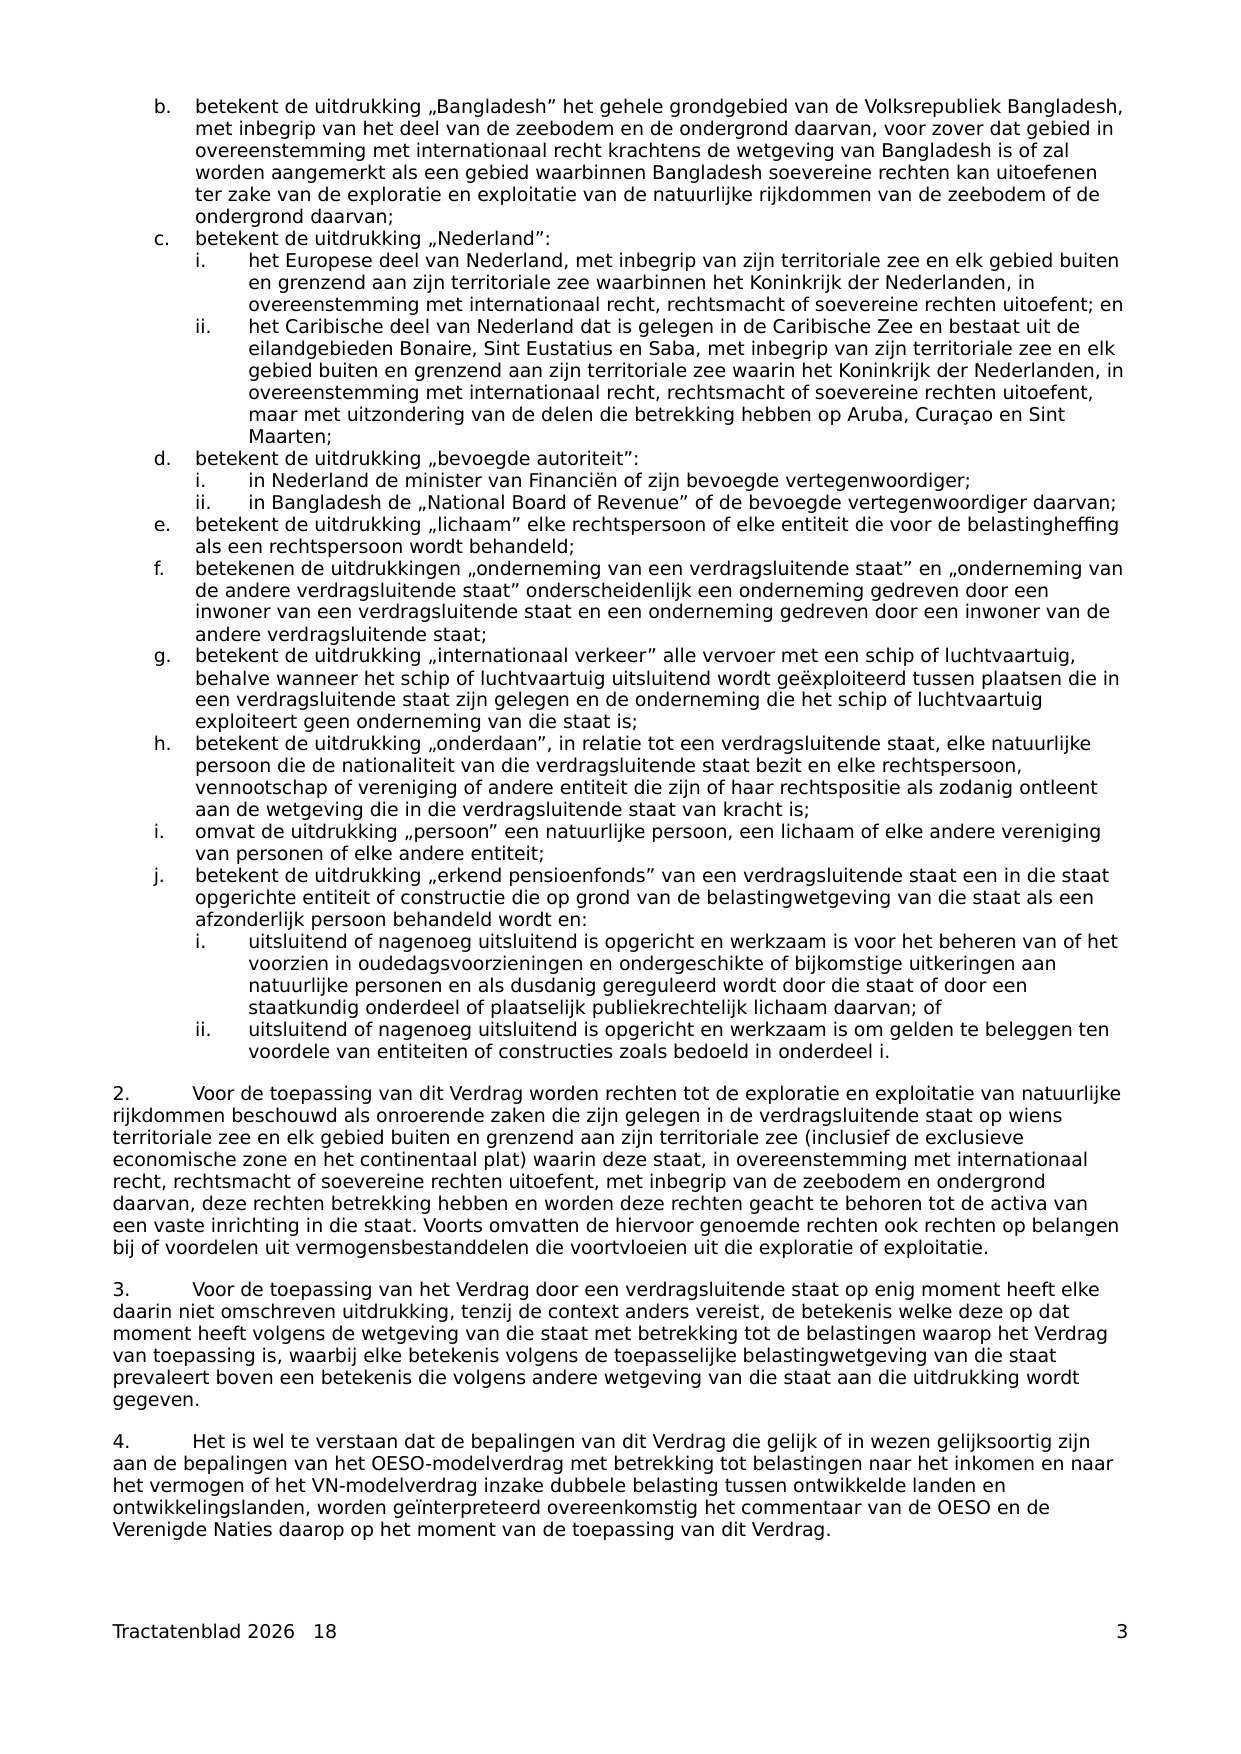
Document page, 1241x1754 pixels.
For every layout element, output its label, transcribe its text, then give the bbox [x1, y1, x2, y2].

text j. betekent de uitdrukking „erkend pensioenfonds” van een verdragsluitende staat een in die staat opgerichte entiteit of constructie die op grond van de belastingwetgeving van die staat als een afzonderlijk persoon behandeld wordt en: [153, 865, 1128, 931]
text g. betekent de uitdrukking „internationaal verkeer” alle vervoer met een schip of luchtvaartuig, behalve wanneer het schip of luchtvaartuig uitsluitend wordt geëxploiteerd tussen plaatsen die in een verdragsluitende staat zijn gelegen en de onderneming die het schip of luchtvaartuig exploiteert geen onderneming van die staat is; [153, 645, 1128, 733]
text 4. Het is wel te verstaan dat de bepalingen van dit Verdrag die gelijk of in wezen gelijksoortig zijn aan de bepalingen van het OESO-modelverdrag met betrekking tot belastingen naar het inkomen en naar het vermogen of het VN-modelverdrag inzake dubbele belasting tussen ontwikkelde landen en ontwikkelingslanden, worden geïnterpreteerd overeenkomstig het commentaar van de OESO en de Verenigde Naties daarop op het moment van de toepassing van dit Verdrag. [112, 1431, 1128, 1541]
text h. betekent de uitdrukking „onderdaan”, in relatie tot een verdragsluitende staat, elke natuurlijke persoon die de nationaliteit van die verdragsluitende staat bezit en elke rechtspersoon, vennootschap of vereniging of andere entiteit die zijn of haar rechtspositie als zodanig ontleent aan de wetgeving die in die verdragsluitende staat van kracht is; [153, 733, 1128, 821]
text ii. het Caribische deel van Nederland dat is gelegen in de Caribische Zee en bestaat uit de eilandgebieden Bonaire, Sint Eustatius en Saba, met inbegrip van zijn territoriale zee en elk gebied buiten en grenzend aan zijn territoriale zee waarin het Koninkrijk der Nederlanden, in overeenstemming met internationaal recht, rechtsmacht of soevereine rechten uitoefent, maar met uitzondering van de delen die betrekking hebben op Aruba, Curaçao en Sint Maarten; [195, 316, 1128, 448]
text f. betekenen de uitdrukkingen „onderneming van een verdragsluitende staat” en „onderneming van de andere verdragsluitende staat” onderscheidenlijk een onderneming gedreven door een inwoner van een verdragsluitende staat en een onderneming gedreven door een inwoner van de andere verdragsluitende staat; [153, 557, 1128, 645]
text b. betekent de uitdrukking „Bangladesh” het gehele grondgebied van de Volksrepubliek Bangladesh, met inbegrip van het deel van de zeebodem en de ondergrond daarvan, voor zover dat gebied in overeenstemming met internationaal recht krachtens de wetgeving van Bangladesh is of zal worden aangemerkt als een gebied waarbinnen Bangladesh soevereine rechten kan uitoefenen ter zake van de exploratie en exploitatie van de natuurlijke rijkdommen van de zeebodem of de ondergrond daarvan; [153, 96, 1128, 228]
text c. betekent de uitdrukking „Nederland”: [153, 228, 1128, 250]
text ii. uitsluitend of nagenoeg uitsluitend is opgericht en werkzaam is om gelden te beleggen ten voordele van entiteiten of constructies zoals bedoeld in onderdeel i. [195, 1019, 1128, 1063]
text i. het Europese deel van Nederland, met inbegrip van zijn territoriale zee en elk gebied buiten en grenzend aan zijn territoriale zee waarbinnen het Koninkrijk der Nederlanden, in overeenstemming met internationaal recht, rechtsmacht of soevereine rechten uitoefent; en [195, 250, 1128, 316]
text ii. in Bangladesh de „National Board of Revenue” of de bevoegde vertegenwoordiger daarvan; [195, 492, 1128, 513]
text 2. Voor de toepassing van dit Verdrag worden rechten tot de exploratie en exploitatie van natuurlijke rijkdommen beschouwd als onroerende zaken die zijn gelegen in de verdragsluitende staat op wiens territoriale zee en elk gebied buiten en grenzend aan zijn territoriale zee (inclusief de exclusieve economische zone en het continentaal plat) waarin deze staat, in overeenstemming met internationaal recht, rechtsmacht of soevereine rechten uitoefent, met inbegrip van de zeebodem en ondergrond daarvan, deze rechten betrekking hebben en worden deze rechten geacht te behoren tot de activa van een vaste inrichting in die staat. Voorts omvatten de hiervoor genoemde rechten ook rechten op belangen bij of voordelen uit vermogensbestanddelen die voortvloeien uit die exploratie of exploitatie. [112, 1083, 1128, 1259]
text e. betekent de uitdrukking „lichaam” elke rechtspersoon of elke entiteit die voor de belastingheffing als een rechtspersoon wordt behandeld; [153, 513, 1128, 557]
text i. in Nederland de minister van Financiën of zijn bevoegde vertegenwoordiger; [195, 469, 1128, 492]
text i. omvat de uitdrukking „persoon” een natuurlijke persoon, een lichaam of elke andere vereniging van personen of elke andere entiteit; [153, 821, 1128, 865]
text i. uitsluitend of nagenoeg uitsluitend is opgericht en werkzaam is voor het beheren van of het voorzien in oudedagsvoorzieningen en ondergeschikte of bijkomstige uitkeringen aan natuurlijke personen en als dusdanig gereguleerd wordt door die staat of door een staatkundig onderdeel of plaatselijk publiekrechtelijk lichaam daarvan; of [195, 931, 1128, 1019]
text d. betekent de uitdrukking „bevoegde autoriteit”: [153, 448, 1128, 469]
text 3. Voor de toepassing van het Verdrag door een verdragsluitende staat op enig moment heeft elke daarin niet omschreven uitdrukking, tenzij de context anders vereist, de betekenis welke deze op dat moment heeft volgens de wetgeving van die staat met betrekking tot de belastingen waarop het Verdrag van toepassing is, waarbij elke betekenis volgens de toepasselijke belastingwetgeving van die staat prevaleert boven een betekenis die volgens andere wetgeving van die staat aan die uitdrukking wordt gegeven. [112, 1279, 1128, 1411]
